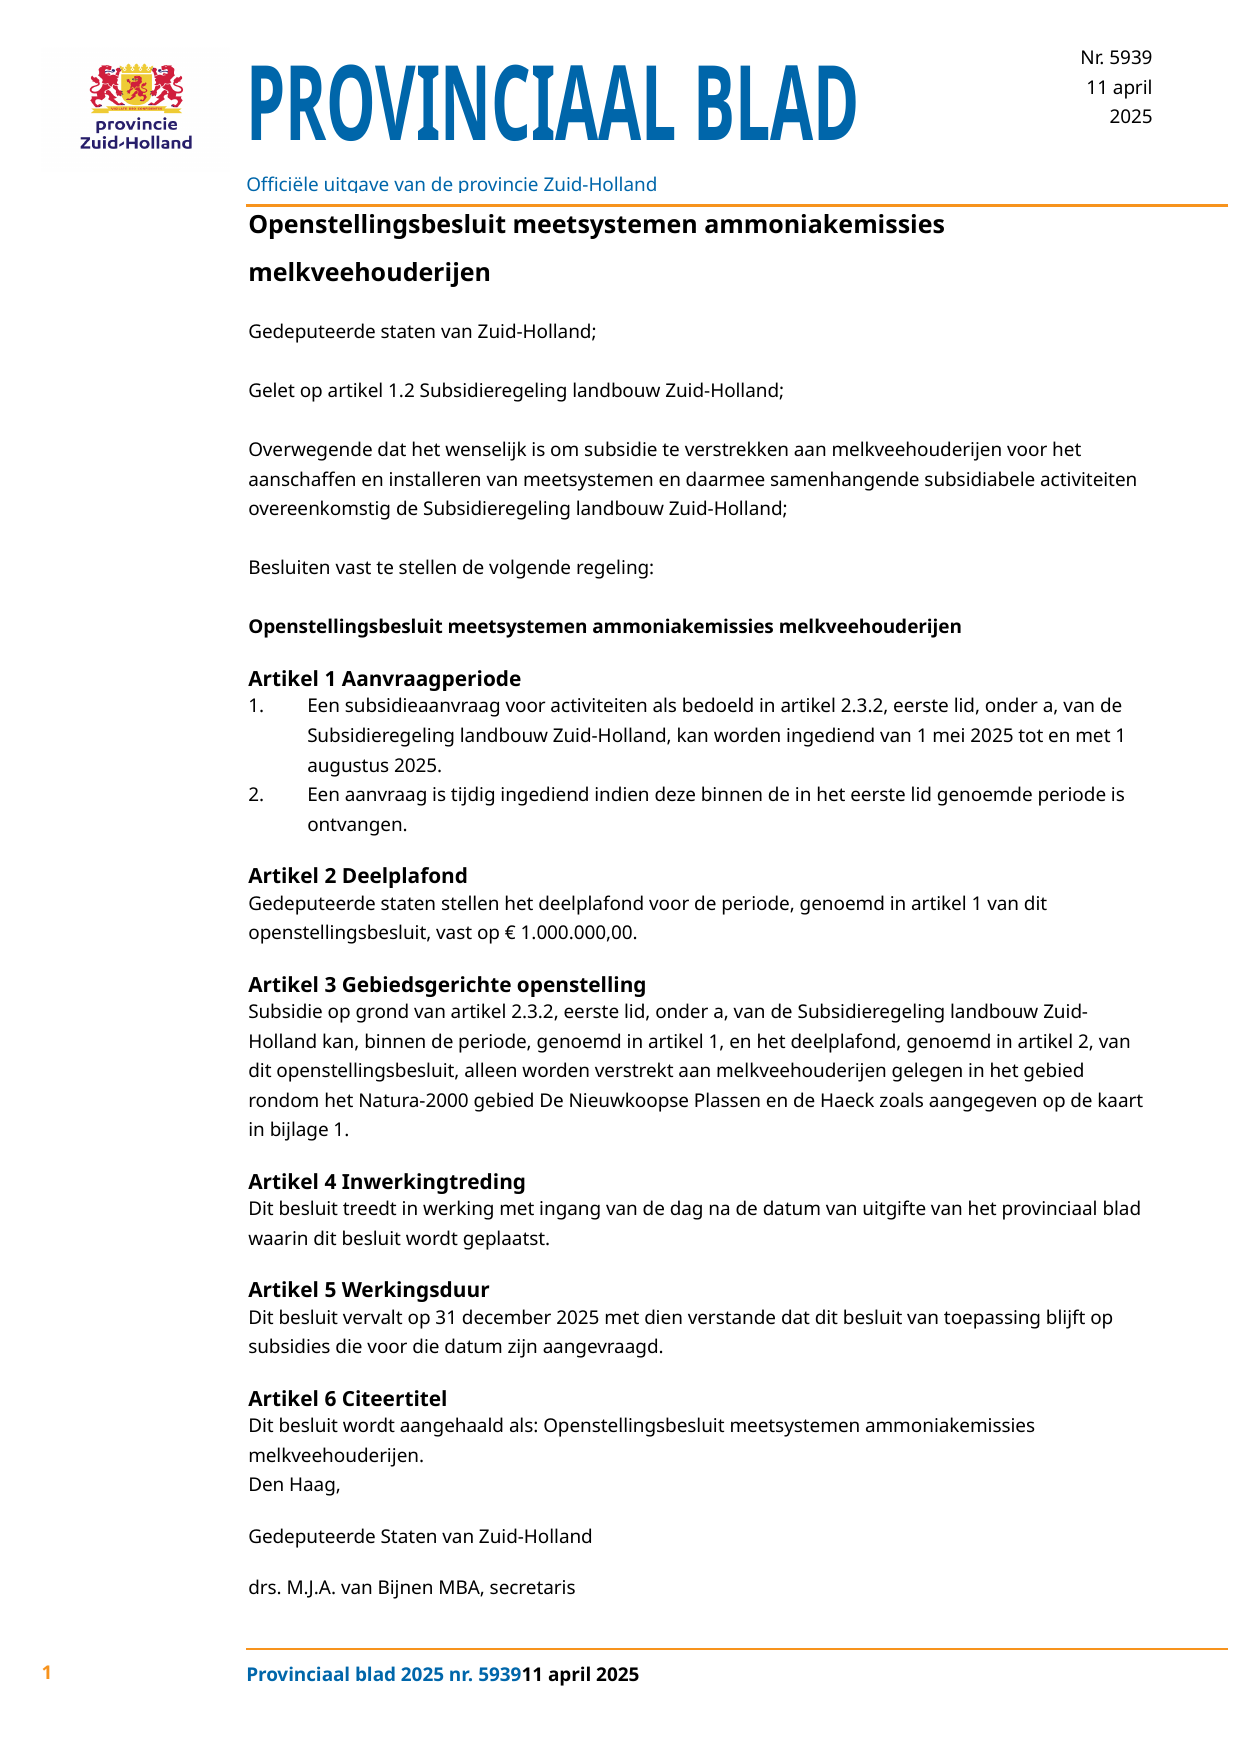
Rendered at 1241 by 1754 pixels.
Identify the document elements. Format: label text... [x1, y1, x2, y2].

text Artikel 2 Deelplafond [248, 861, 1152, 890]
text Dit besluit wordt aangehaald als: Openstellingsbesluit meetsystemen ammoniakemissies melkveehouderijen. [248, 1412, 1152, 1468]
text Gedeputeerde staten van Zuid-Holland; [248, 318, 1152, 344]
text Openstellingsbesluit meetsystemen ammoniakemissies melkveehouderijen [248, 207, 1152, 288]
text Dit besluit vervalt op 31 december 2025 met dien verstande dat dit besluit van toepassing blijft op subsidies die voor die datum zijn aangevraagd. [248, 1304, 1152, 1359]
text Gelet op artikel 1.2 Subsidieregeling landbouw Zuid-Holland; [248, 377, 1152, 403]
text Overwegende dat het wenselijk is om subsidie te verstrekken aan melkveehouderijen voor het aanschaffen en installeren van meetsystemen en daarmee samenhangende subsidiabele activiteiten overeenkomstig de Subsidieregeling landbouw Zuid-Holland; [248, 436, 1152, 521]
text drs. M.J.A. van Bijnen MBA, secretaris [248, 1574, 1152, 1600]
list Een aanvraag is tijdig ingediend indien deze binnen de in het eerste lid genoemde periode is ontvangen. [248, 781, 1152, 837]
text Gedeputeerde staten stellen het deelplafond voor de periode, genoemd in artikel 1 van dit openstellingsbesluit, vast op € 1.000.000,00. [248, 890, 1152, 945]
text Artikel 1 Aanvraagperiode [248, 664, 1152, 693]
picture [41, 47, 231, 172]
text Openstellingsbesluit meetsystemen ammoniakemissies melkveehouderijen [248, 614, 1152, 639]
text Artikel 5 Werkingsduur [248, 1275, 1152, 1304]
text Artikel 6 Citeertitel [248, 1384, 1152, 1412]
text Gedeputeerde Staten van Zuid-Holland [248, 1523, 1152, 1549]
text Dit besluit treedt in werking met ingang van de dag na de datum van uitgifte van het provinciaal blad waarin dit besluit wordt geplaatst. [248, 1195, 1152, 1251]
text Artikel 4 Inwerkingtreding [248, 1167, 1152, 1195]
list Een subsidieaanvraag voor activiteiten als bedoeld in artikel 2.3.2, eerste lid, onder a, van de Subsidieregeling landbouw Zuid-Holland, kan worden ingediend van 1 mei 2025 tot en met 1 augustus 2025. [248, 693, 1152, 777]
text Den Haag, [248, 1471, 1152, 1497]
text Subsidie op grond van artikel 2.3.2, eerste lid, onder a, van de Subsidieregeling landbouw Zuid-Holland kan, binnen de periode, genoemd in artikel 1, en het deelplafond, genoemd in artikel 2, van dit openstellingsbesluit, alleen worden verstrekt aan melkveehouderijen gelegen in het gebied rondom het Natura-2000 gebied De Nieuwkoopse Plassen en de Haeck zoals aangegeven op de kaart in bijlage 1. [248, 998, 1152, 1142]
text Artikel 3 Gebiedsgerichte openstelling [248, 970, 1152, 998]
text Besluiten vast te stellen de volgende regeling: [248, 554, 1152, 580]
